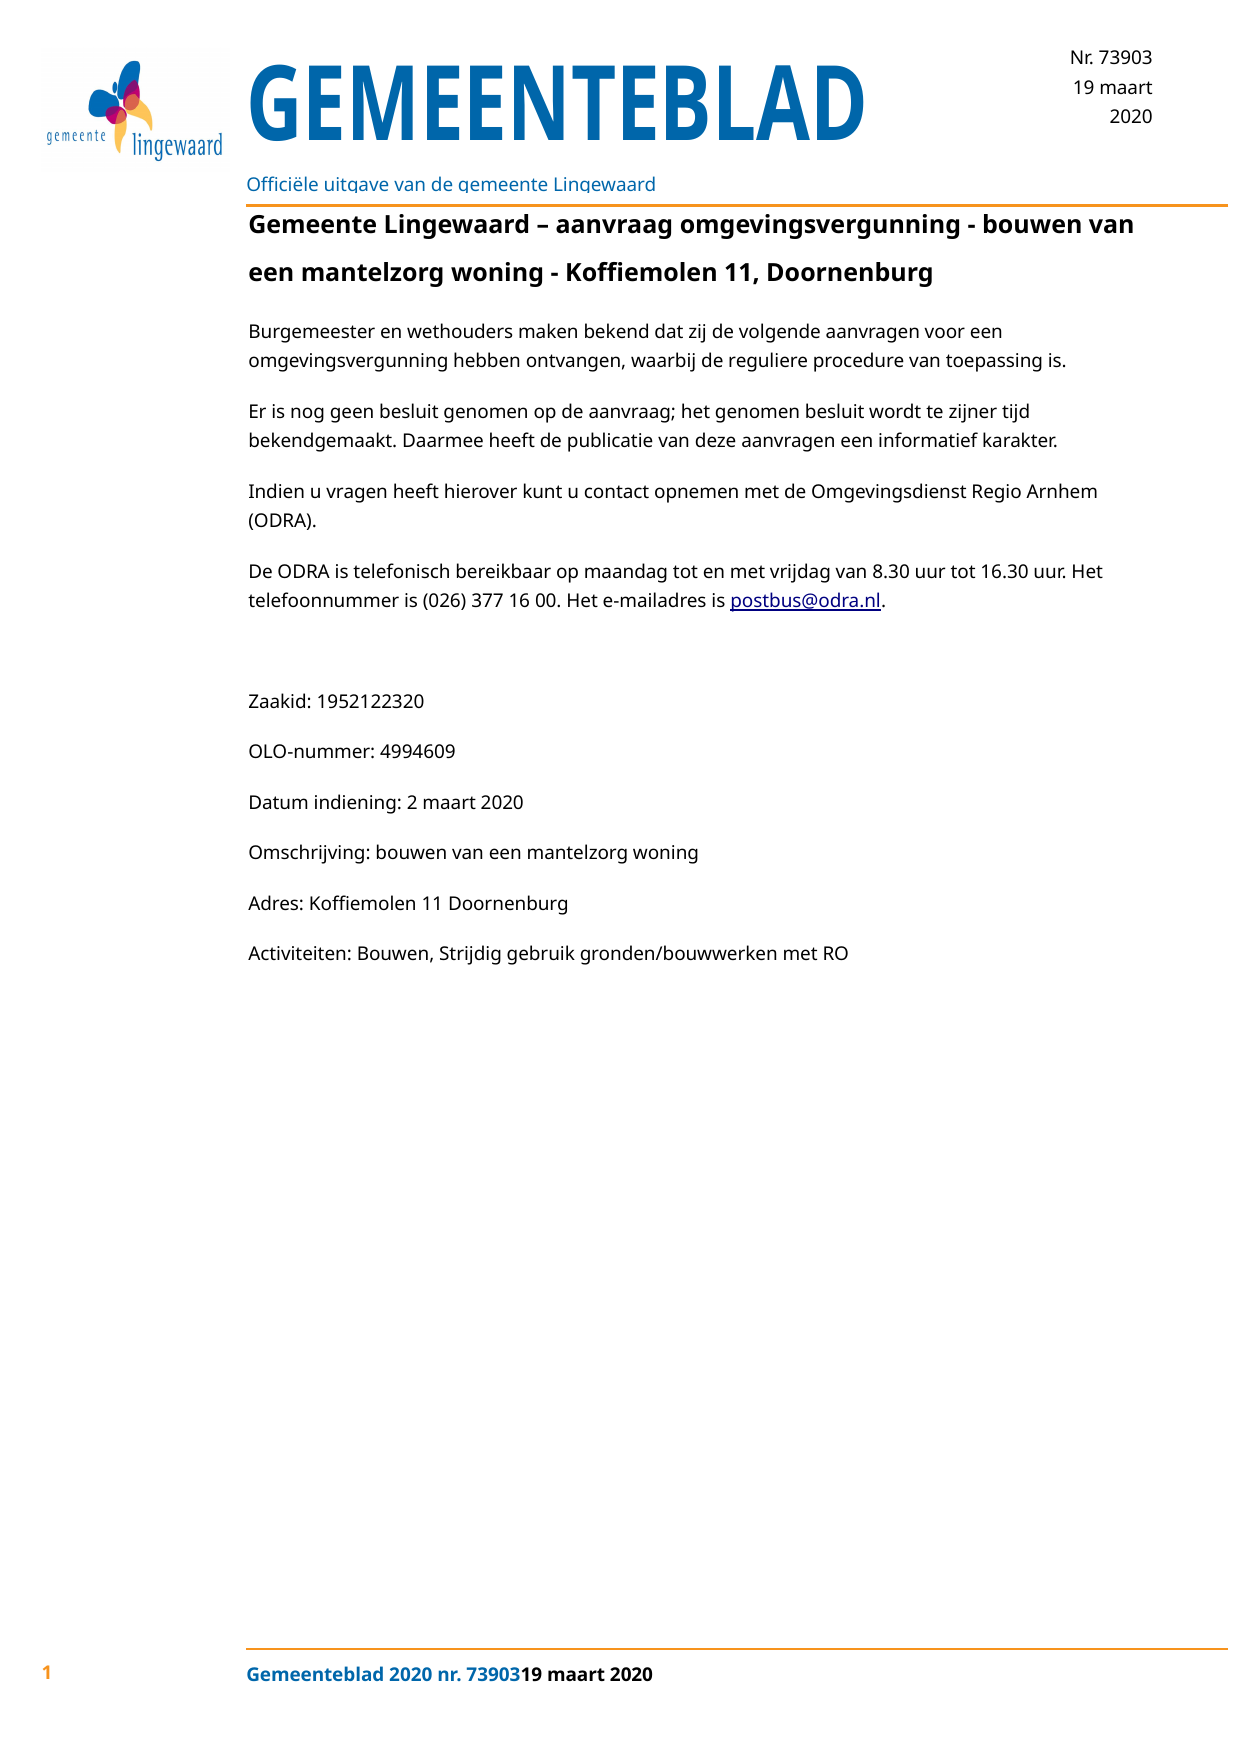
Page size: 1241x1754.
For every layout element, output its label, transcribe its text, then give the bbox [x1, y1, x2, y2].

text Gemeente Lingewaard – aanvraag omgevingsvergunning - bouwen van een mantelzorg woning - Koffiemolen 11, Doornenburg [248, 207, 1152, 288]
text Activiteiten: Bouwen, Strijdig gebruik gronden/bouwwerken met RO [248, 940, 1152, 966]
picture [41, 47, 231, 172]
text OLO-nummer: 4994609 [248, 739, 1152, 764]
text Zaakid: 1952122320 [248, 688, 1152, 714]
text Er is nog geen besluit genomen op de aanvraag; het genomen besluit wordt te zijner tijd bekendgemaakt. Daarmee heeft de publicatie van deze aanvragen een informatief karakter. [248, 398, 1152, 453]
text De ODRA is telefonisch bereikbaar op maandag tot en met vrijdag van 8.30 uur tot 16.30 uur. Het telefoonnummer is (026) 377 16 00. Het e-mailadres is postbus@odra.nl. [248, 558, 1152, 613]
text Datum indiening: 2 maart 2020 [248, 789, 1152, 815]
text Omschrijving: bouwen van een mantelzorg woning [248, 839, 1152, 865]
text Burgemeester en wethouders maken bekend dat zij de volgende aanvragen voor een omgevingsvergunning hebben ontvangen, waarbij de reguliere procedure van toepassing is. [248, 318, 1152, 373]
text Adres: Koffiemolen 11 Doornenburg [248, 890, 1152, 916]
text Indien u vragen heeft hierover kunt u contact opnemen met de Omgevingsdienst Regio Arnhem (ODRA). [248, 478, 1152, 533]
